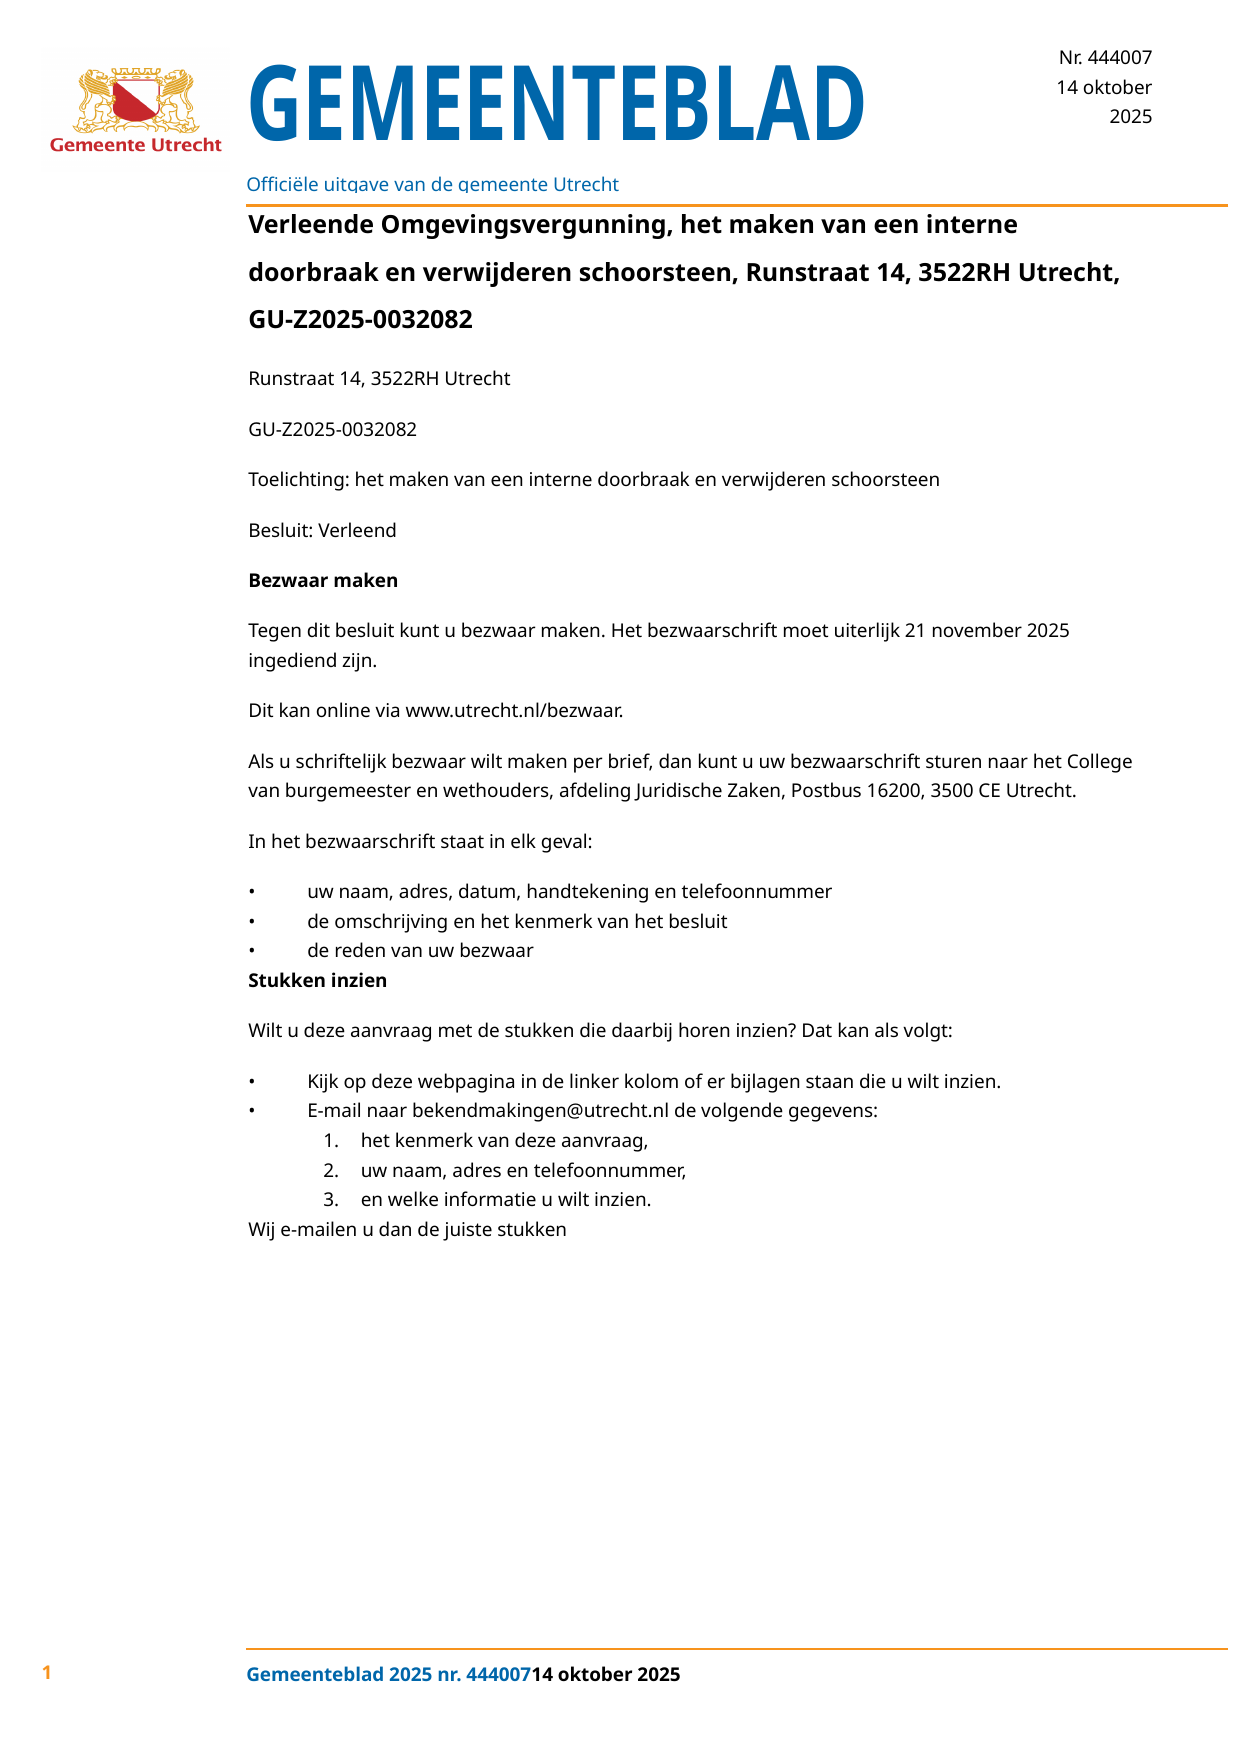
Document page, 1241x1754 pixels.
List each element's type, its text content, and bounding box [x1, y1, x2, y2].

text Toelichting: het maken van een interne doorbraak en verwijderen schoorsteen [248, 466, 1152, 492]
text Dit kan online via www.utrecht.nl/bezwaar. [248, 698, 1152, 723]
list de omschrijving en het kenmerk van het besluit [248, 908, 1152, 934]
text GU-Z2025-0032082 [248, 416, 1152, 442]
text Tegen dit besluit kunt u bezwaar maken. Het bezwaarschrift moet uiterlijk 21 november 2025 ingediend zijn. [248, 618, 1152, 673]
text Besluit: Verleend [248, 517, 1152, 542]
list Kijk op deze webpagina in de linker kolom of er bijlagen staan die u wilt inzien. [248, 1068, 1152, 1094]
list de reden van uw bezwaar [248, 938, 1152, 963]
text Wij e-mailen u dan de juiste stukken [248, 1216, 1152, 1242]
list uw naam, adres en telefoonnummer, [323, 1157, 1152, 1182]
text In het bezwaarschrift staat in elk geval: [248, 828, 1152, 854]
list het kenmerk van deze aanvraag, [323, 1127, 1152, 1153]
text Verleende Omgevingsvergunning, het maken van een interne doorbraak en verwijderen schoorsteen, Runstraat 14, 3522RH Utrecht, GU-Z2025-0032082 [248, 207, 1152, 336]
list uw naam, adres, datum, handtekening en telefoonnummer [248, 878, 1152, 904]
text Runstraat 14, 3522RH Utrecht [248, 366, 1152, 391]
list en welke informatie u wilt inzien. [323, 1186, 1152, 1212]
picture [41, 47, 231, 172]
text Bezwaar maken [248, 567, 1152, 593]
list E-mail naar bekendmakingen@utrecht.nl de volgende gegevens: [248, 1098, 1152, 1123]
text Stukken inzien [248, 967, 1152, 993]
text Wilt u deze aanvraag met de stukken die daarbij horen inzien? Dat kan als volgt: [248, 1018, 1152, 1043]
text Als u schriftelijk bezwaar wilt maken per brief, dan kunt u uw bezwaarschrift sturen naar het College van burgemeester en wethouders, afdeling Juridische Zaken, Postbus 16200, 3500 CE Utrecht. [248, 748, 1152, 803]
